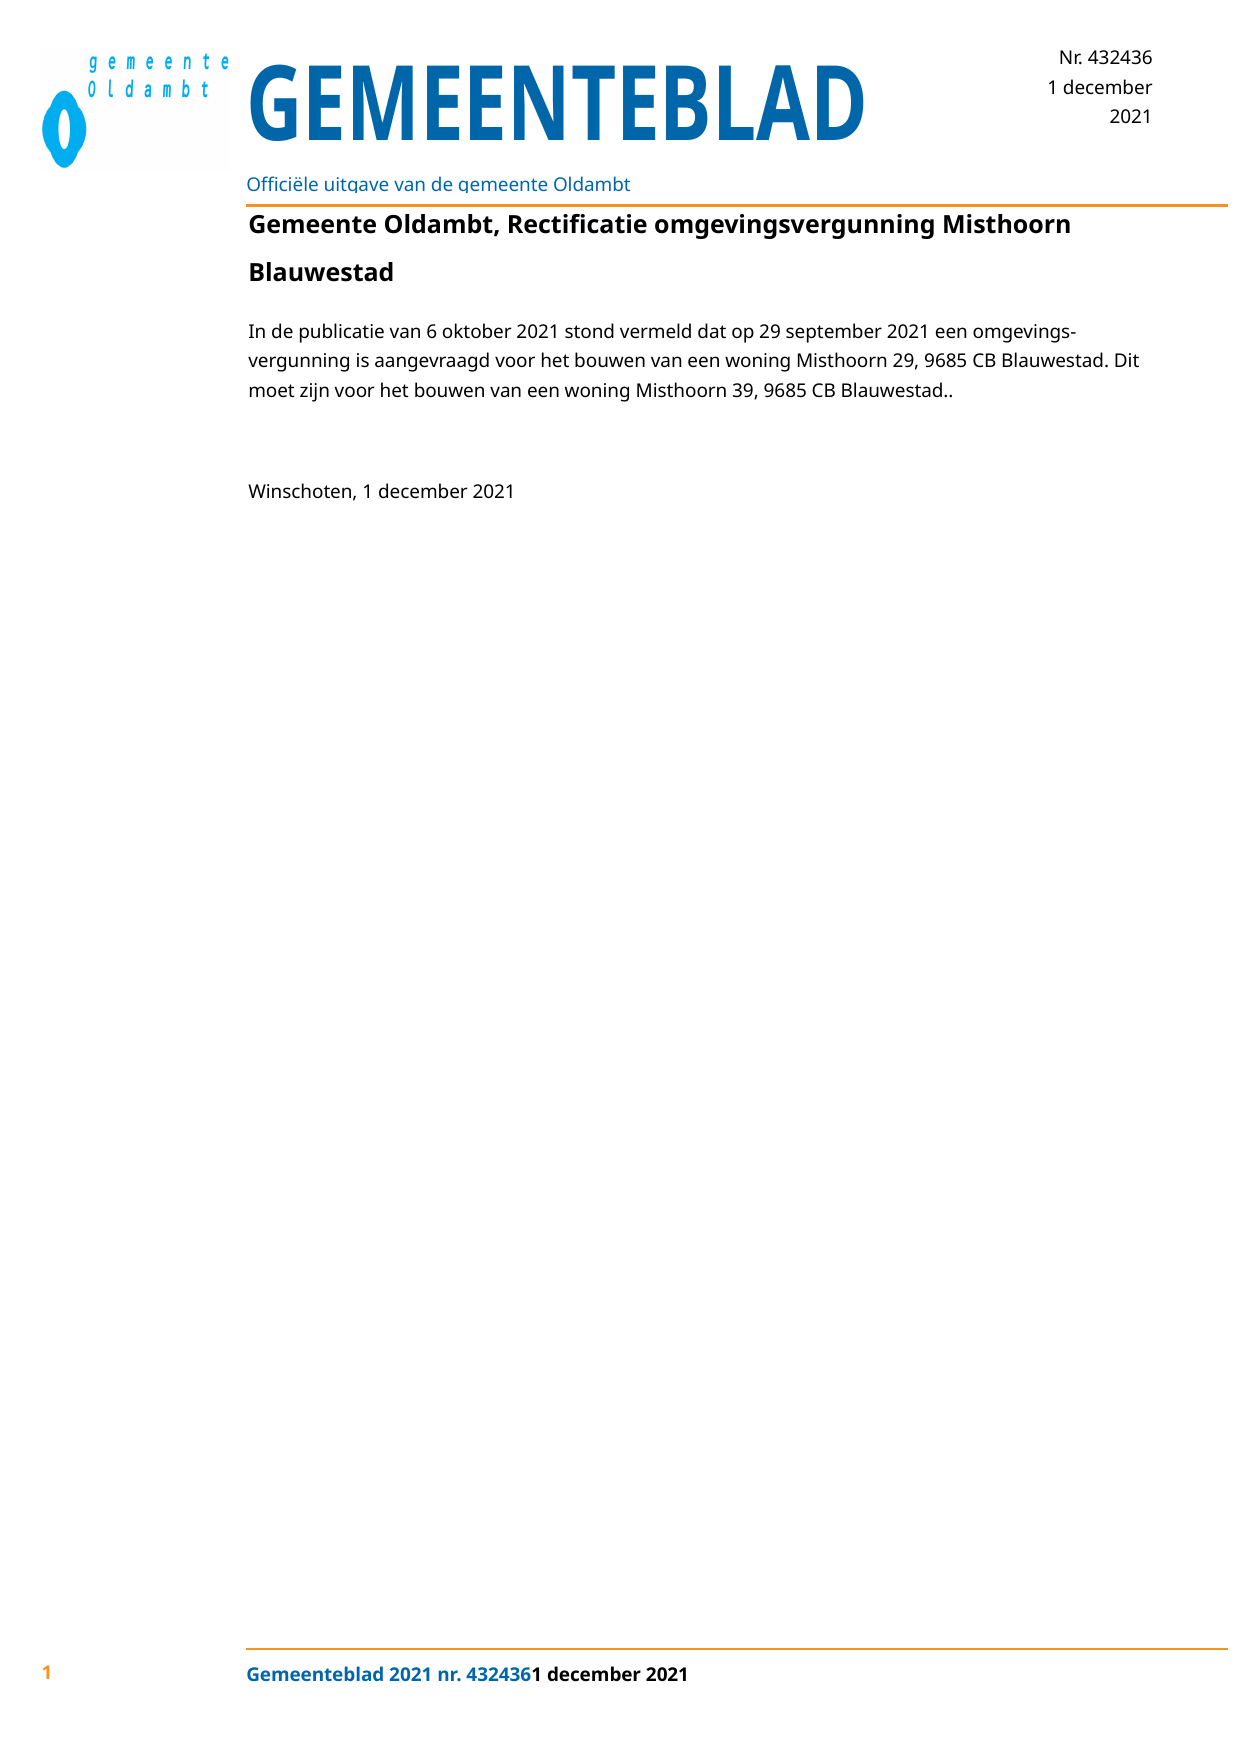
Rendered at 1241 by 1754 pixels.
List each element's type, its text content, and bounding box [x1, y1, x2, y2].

picture [41, 47, 231, 172]
text Winschoten, 1 december 2021 [248, 478, 1152, 504]
text Gemeente Oldambt, Rectificatie omgevingsvergunning Misthoorn Blauwestad [248, 207, 1152, 288]
text In de publicatie van 6 oktober 2021 stond vermeld dat op 29 september 2021 een omgevings-vergunning is aangevraagd voor het bouwen van een woning Misthoorn 29, 9685 CB Blauwestad. Dit moet zijn voor het bouwen van een woning Misthoorn 39, 9685 CB Blauwestad.. [248, 318, 1152, 403]
